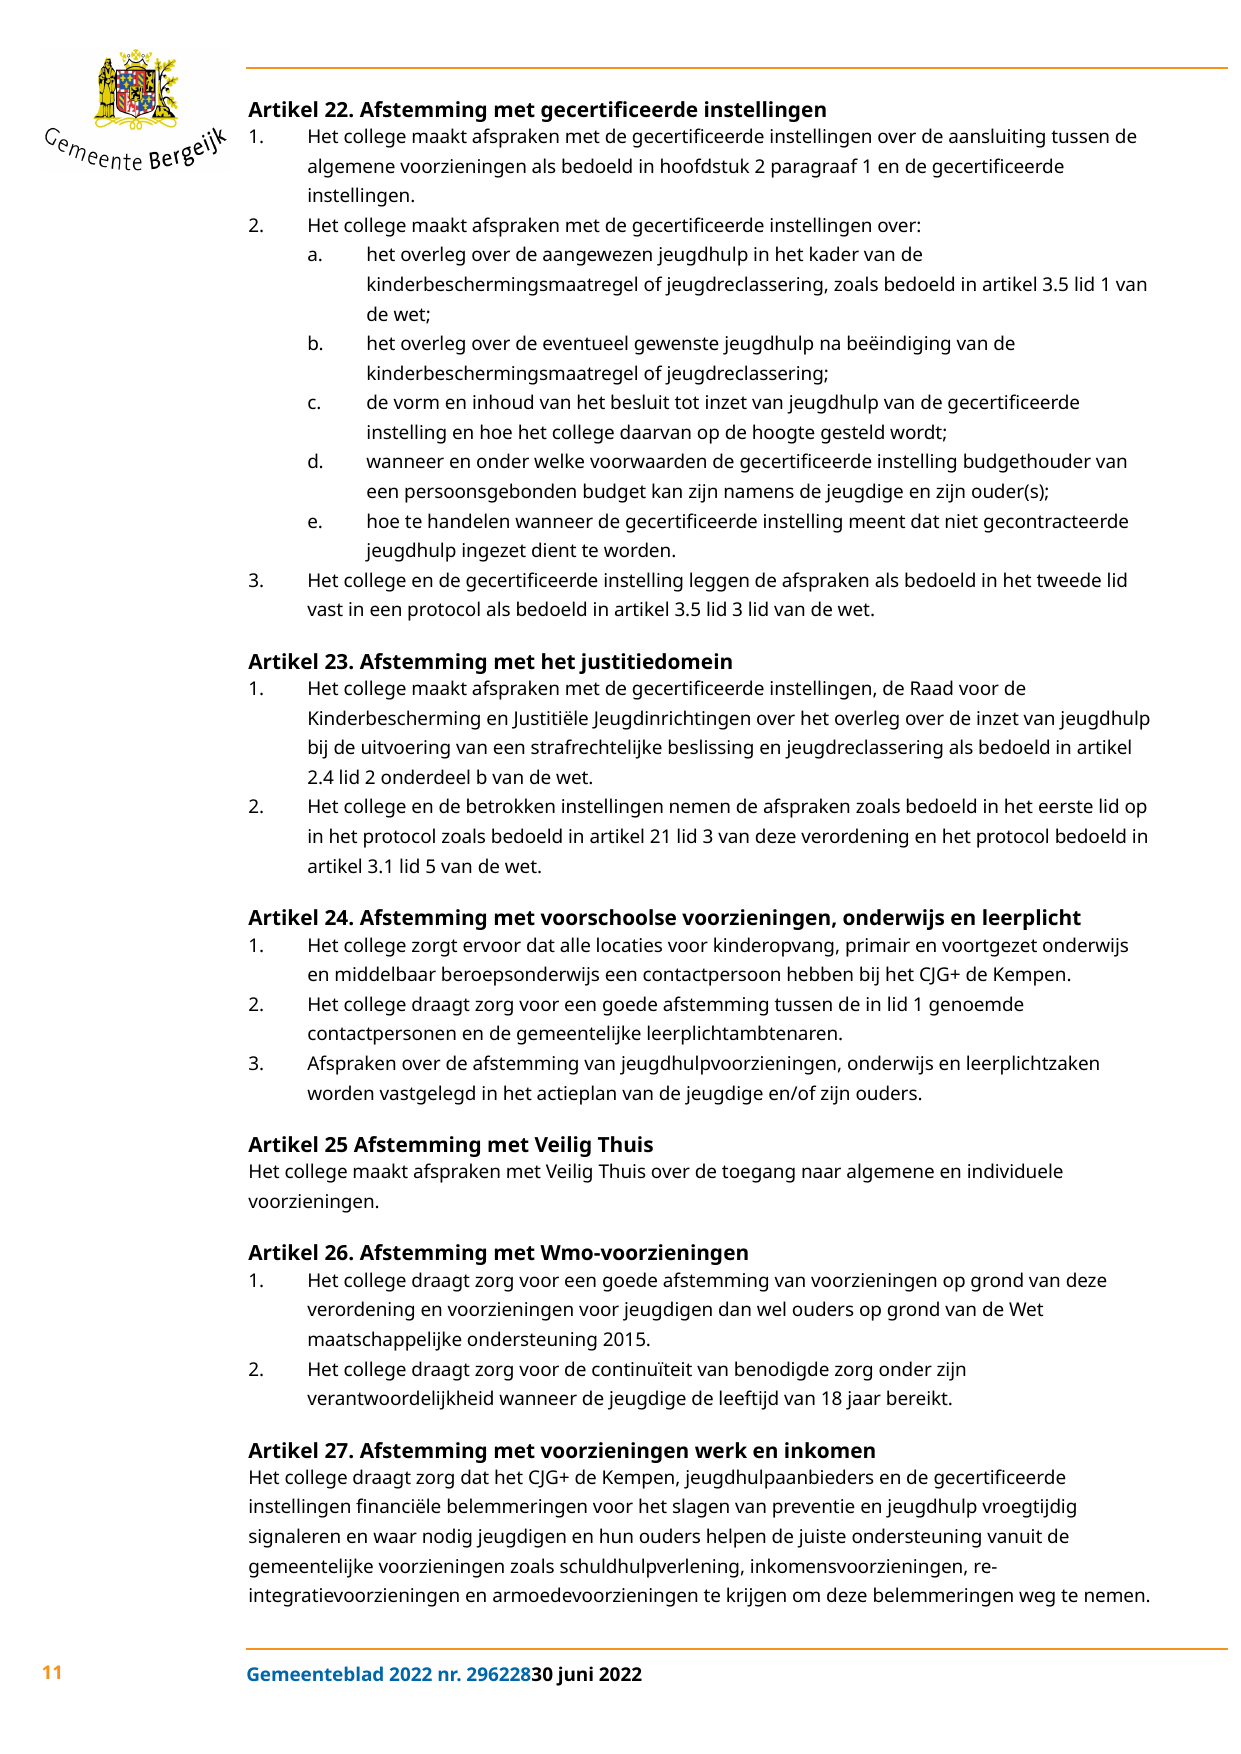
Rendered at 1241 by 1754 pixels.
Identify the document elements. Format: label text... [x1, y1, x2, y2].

list het overleg over de aangewezen jeugdhulp in het kader van de kinderbeschermingsmaatregel of jeugdreclassering, zoals bedoeld in artikel 3.5 lid 1 van de wet; [307, 242, 1152, 326]
list Het college draagt zorg voor de continuïteit van benodigde zorg onder zijn verantwoordelijkheid wanneer de jeugdige de leeftijd van 18 jaar bereikt. [248, 1356, 1152, 1411]
list Het college en de gecertificeerde instelling leggen de afspraken als bedoeld in het tweede lid vast in een protocol als bedoeld in artikel 3.5 lid 3 lid van de wet. [248, 567, 1152, 622]
list Het college draagt zorg voor een goede afstemming van voorzieningen op grond van deze verordening en voorzieningen voor jeugdigen dan wel ouders op grond van de Wet maatschappelijke ondersteuning 2015. [248, 1267, 1152, 1352]
list wanneer en onder welke voorwaarden de gecertificeerde instelling budgethouder van een persoonsgebonden budget kan zijn namens de jeugdige en zijn ouder(s); [307, 449, 1152, 504]
list Het college en de betrokken instellingen nemen de afspraken zoals bedoeld in het eerste lid op in het protocol zoals bedoeld in artikel 21 lid 3 van deze verordening en het protocol bedoeld in artikel 3.1 lid 5 van de wet. [248, 794, 1152, 879]
list Het college zorgt ervoor dat alle locaties voor kinderopvang, primair en voortgezet onderwijs en middelbaar beroepsonderwijs een contactpersoon hebben bij het CJG+ de Kempen. [248, 932, 1152, 987]
list hoe te handelen wanneer de gecertificeerde instelling meent dat niet gecontracteerde jeugdhulp ingezet dient te worden. [307, 508, 1152, 563]
list Het college draagt zorg voor een goede afstemming tussen de in lid 1 genoemde contactpersonen en de gemeentelijke leerplichtambtenaren. [248, 991, 1152, 1046]
list Het college maakt afspraken met de gecertificeerde instellingen over: [248, 212, 1152, 238]
text Artikel 23. Afstemming met het justitiedomein [248, 647, 1152, 675]
list Afspraken over de afstemming van jeugdhulpvoorzieningen, onderwijs en leerplichtzaken worden vastgelegd in het actieplan van de jeugdige en/of zijn ouders. [248, 1050, 1152, 1105]
list Het college maakt afspraken met de gecertificeerde instellingen, de Raad voor de Kinderbescherming en Justitiële Jeugdinrichtingen over het overleg over de inzet van jeugdhulp bij de uitvoering van een strafrechtelijke beslissing en jeugdreclassering als bedoeld in artikel 2.4 lid 2 onderdeel b van de wet. [248, 675, 1152, 790]
picture [41, 47, 231, 172]
text Artikel 24. Afstemming met voorschoolse voorzieningen, onderwijs en leerplicht [248, 903, 1152, 932]
text Het college maakt afspraken met Veilig Thuis over de toegang naar algemene en individuele voorzieningen. [248, 1158, 1152, 1214]
list Het college maakt afspraken met de gecertificeerde instellingen over de aansluiting tussen de algemene voorzieningen als bedoeld in hoofdstuk 2 paragraaf 1 en de gecertificeerde instellingen. [248, 123, 1152, 208]
text Artikel 26. Afstemming met Wmo-voorzieningen [248, 1238, 1152, 1267]
text Het college draagt zorg dat het CJG+ de Kempen, jeugdhulpaanbieders en de gecertificeerde instellingen financiële belemmeringen voor het slagen van preventie en jeugdhulp vroegtijdig signaleren en waar nodig jeugdigen en hun ouders helpen de juiste ondersteuning vanuit de gemeentelijke voorzieningen zoals schuldhulpverlening, inkomensvoorzieningen, re-integratievoorzieningen en armoedevoorzieningen te krijgen om deze belemmeringen weg te nemen. [248, 1464, 1152, 1608]
text Artikel 27. Afstemming met voorzieningen werk en inkomen [248, 1436, 1152, 1464]
list de vorm en inhoud van het besluit tot inzet van jeugdhulp van de gecertificeerde instelling en hoe het college daarvan op de hoogte gesteld wordt; [307, 389, 1152, 445]
list het overleg over de eventueel gewenste jeugdhulp na beëindiging van de kinderbeschermingsmaatregel of jeugdreclassering; [307, 330, 1152, 386]
text Artikel 25 Afstemming met Veilig Thuis [248, 1130, 1152, 1158]
text Artikel 22. Afstemming met gecertificeerde instellingen [248, 95, 1152, 123]
